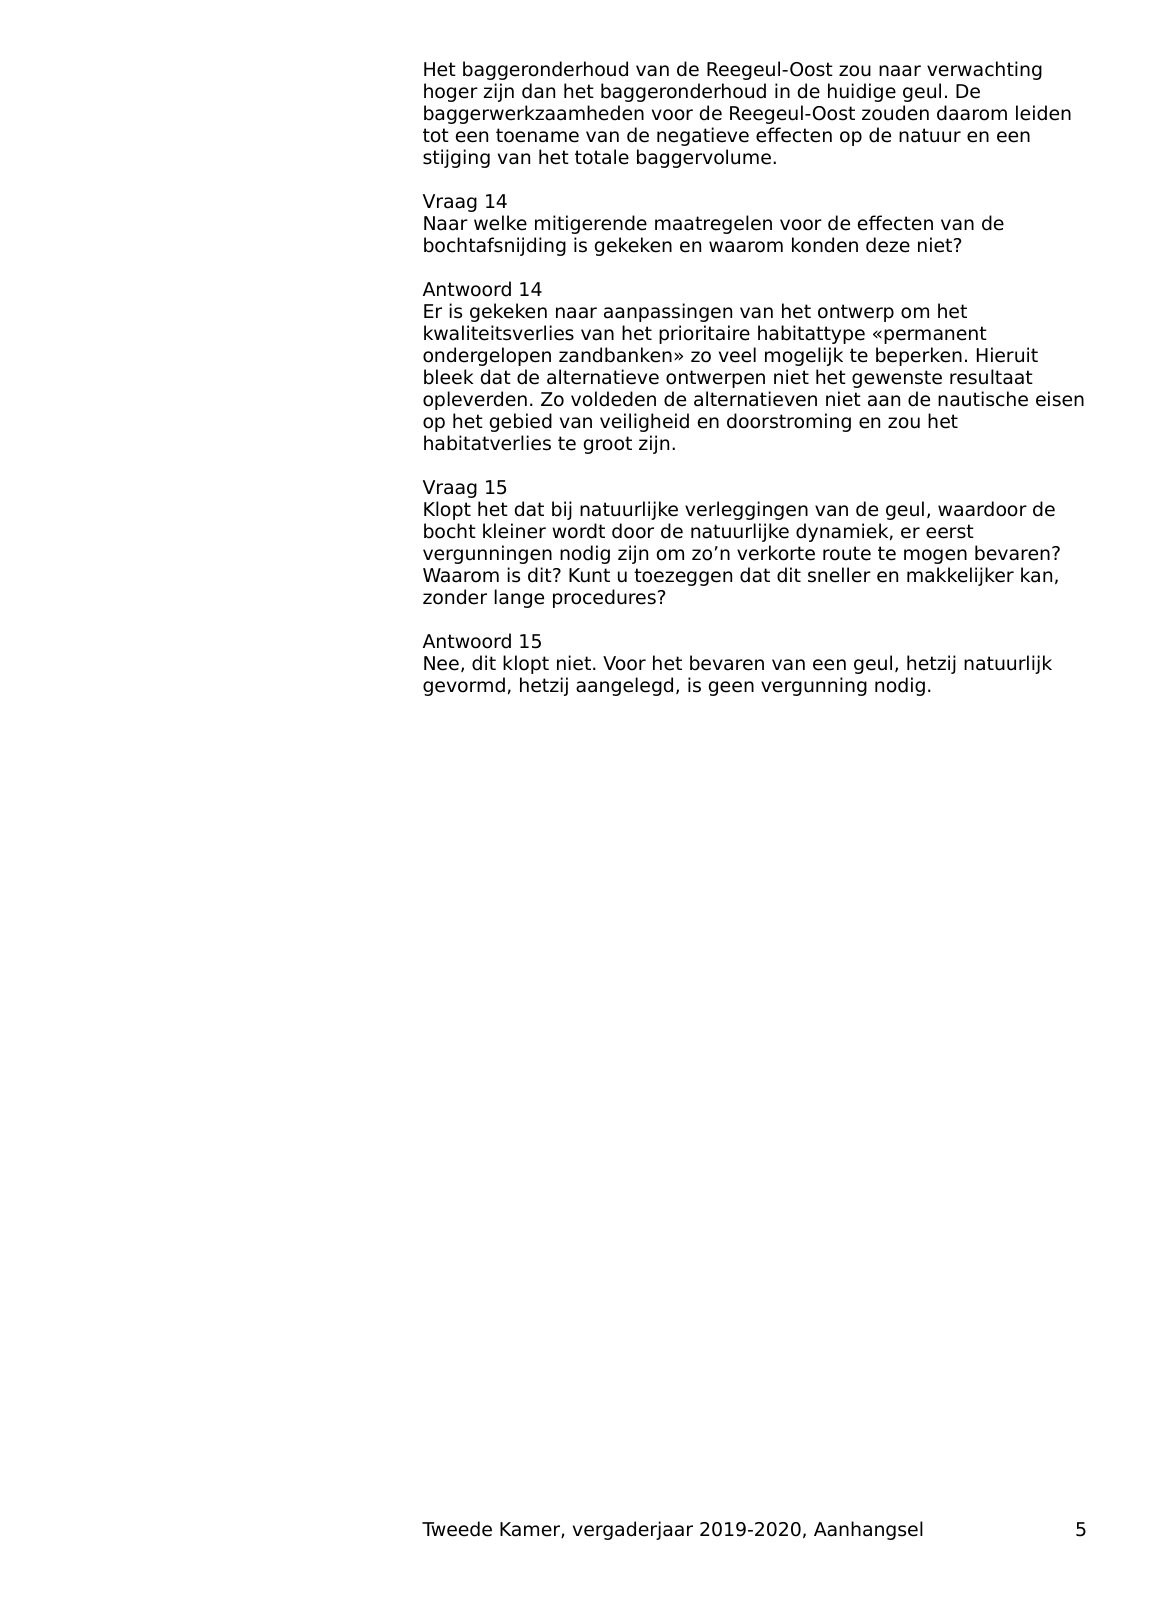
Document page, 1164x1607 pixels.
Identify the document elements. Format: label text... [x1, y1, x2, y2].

text Antwoord 15 [422, 631, 1087, 653]
text Naar welke mitigerende maatregelen voor de effecten van de bochtafsnijding is gekeken en waarom konden deze niet? [422, 213, 1087, 257]
text Nee, dit klopt niet. Voor het bevaren van een geul, hetzij natuurlijk gevormd, hetzij aangelegd, is geen vergunning nodig. [422, 653, 1087, 697]
text Er is gekeken naar aanpassingen van het ontwerp om het kwaliteitsverlies van het prioritaire habitattype «permanent ondergelopen zandbanken» zo veel mogelijk te beperken. Hieruit bleek dat de alternatieve ontwerpen niet het gewenste resultaat opleverden. Zo voldeden de alternatieven niet aan de nautische eisen op het gebied van veiligheid en doorstroming en zou het habitatverlies te groot zijn. [422, 301, 1087, 455]
text Klopt het dat bij natuurlijke verleggingen van de geul, waardoor de bocht kleiner wordt door de natuurlijke dynamiek, er eerst vergunningen nodig zijn om zo’n verkorte route te mogen bevaren? Waarom is dit? Kunt u toezeggen dat dit sneller en makkelijker kan, zonder lange procedures? [422, 499, 1087, 609]
text Het baggeronderhoud van de Reegeul-Oost zou naar verwachting hoger zijn dan het baggeronderhoud in de huidige geul. De baggerwerkzaamheden voor de Reegeul-Oost zouden daarom leiden tot een toename van de negatieve effecten op de natuur en een stijging van het totale baggervolume. [422, 59, 1087, 169]
text Vraag 14 [422, 191, 1087, 213]
text Vraag 15 [422, 477, 1087, 499]
text Antwoord 14 [422, 279, 1087, 301]
